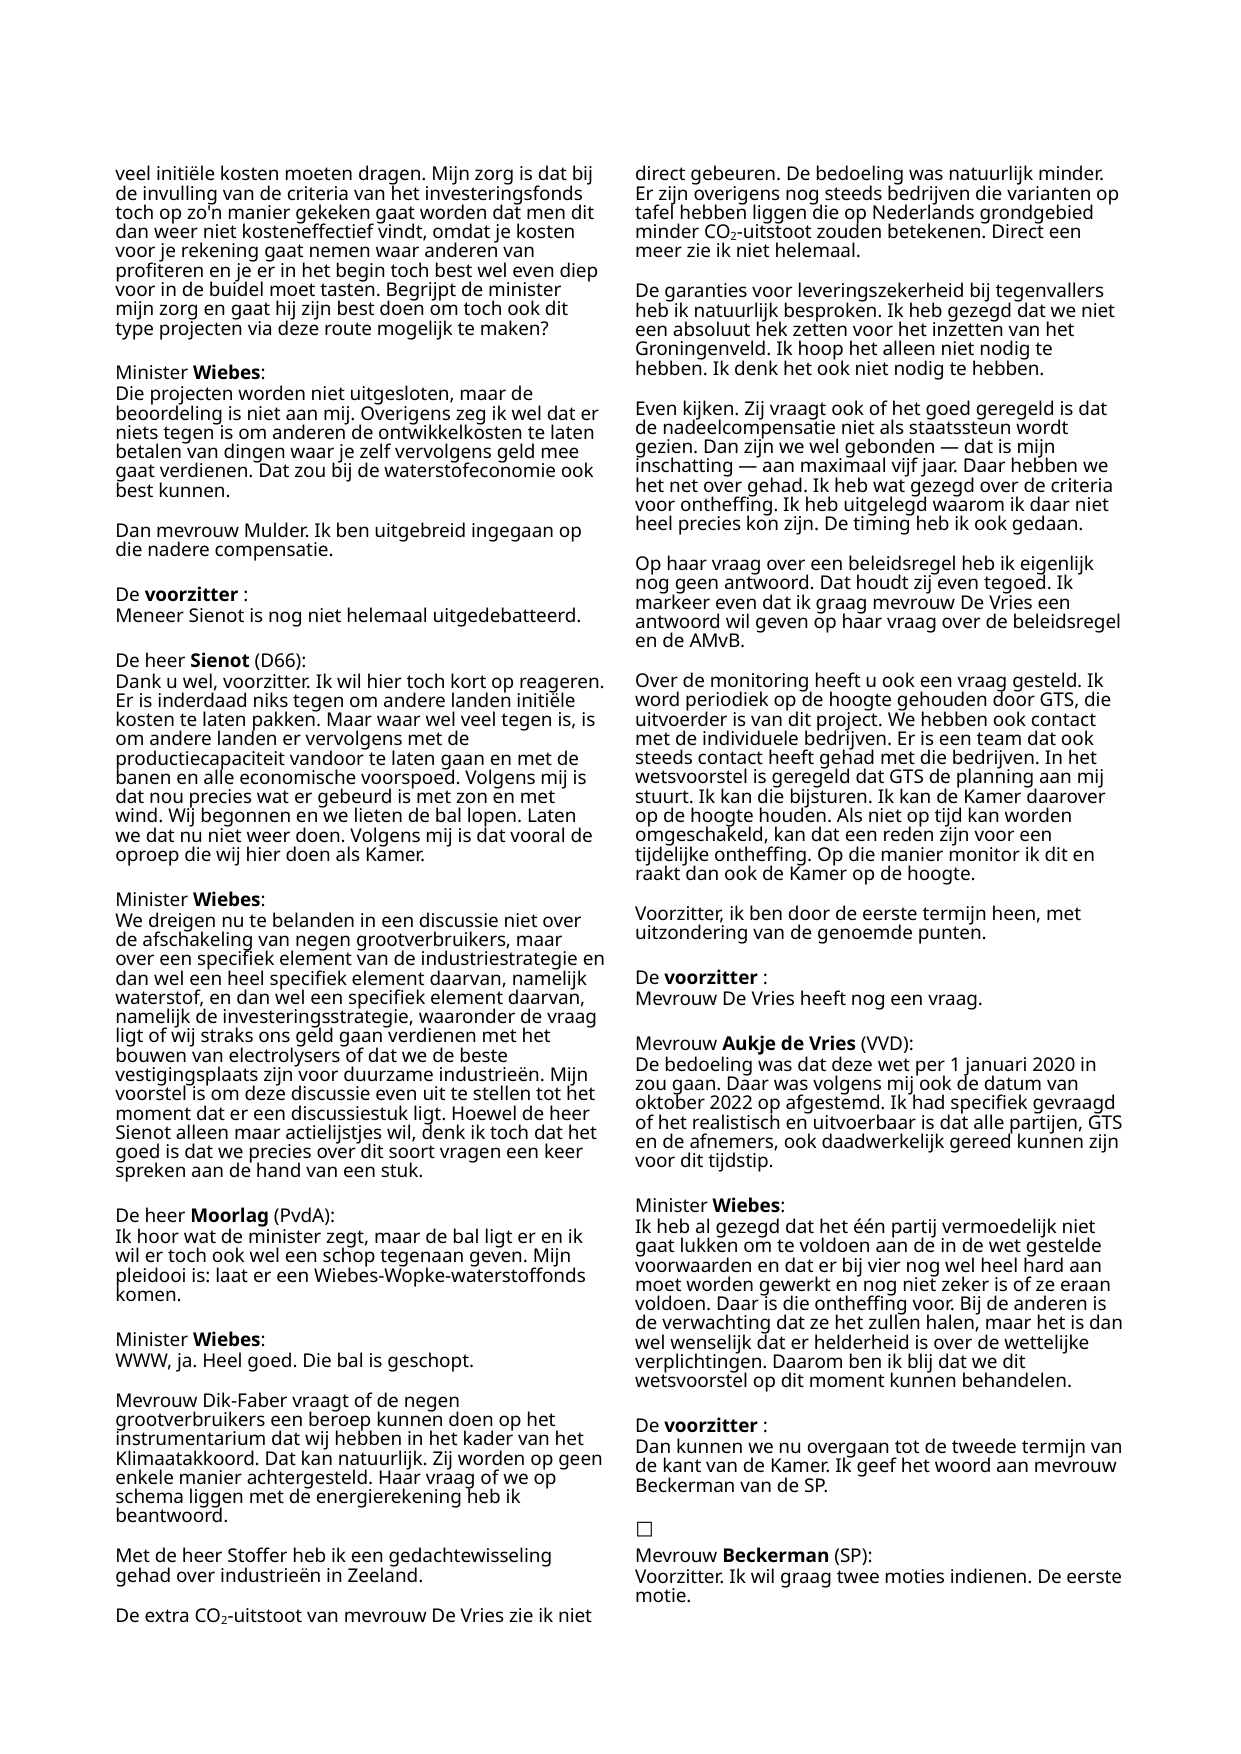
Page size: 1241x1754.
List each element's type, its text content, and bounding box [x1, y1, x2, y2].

text ⬜ [635, 1517, 1125, 1542]
text Op haar vraag over een beleidsregel heb ik eigenlijk nog geen antwoord. Dat houdt zij even tegoed. Ik markeer even dat ik graag mevrouw De Vries een antwoord wil geven op haar vraag over de beleidsregel en de AMvB. [635, 555, 1125, 651]
text Mevrouw Beckerman (SP): [635, 1542, 1125, 1568]
text Mevrouw Dik-Faber vraagt of de negen grootverbruikers een beroep kunnen doen op het instrumentarium dat wij hebben in het kader van het Klimaatakkoord. Dat kan natuurlijk. Zij worden op geen enkele manier achtergesteld. Haar vraag of we op schema liggen met de energierekening heb ik beantwoord. [115, 1392, 605, 1527]
text Ik hoor wat de minister zegt, maar de bal ligt er en ik wil er toch ook wel een schop tegenaan geven. Mijn pleidooi is: laat er een Wiebes-Wopke-waterstoffonds komen. [115, 1228, 605, 1305]
text De garanties voor leveringszekerheid bij tegenvallers heb ik natuurlijk besproken. Ik heb gezegd dat we niet een absoluut hek zetten voor het inzetten van het Groningenveld. Ik hoop het alleen niet nodig te hebben. Ik denk het ook niet nodig te hebben. [635, 282, 1125, 379]
text Dan mevrouw Mulder. Ik ben uitgebreid ingegaan op die nadere compensatie. [115, 522, 605, 560]
text Dan kunnen we nu overgaan tot de tweede termijn van de kant van de Kamer. Ik geef het woord aan mevrouw Beckerman van de SP. [635, 1438, 1125, 1496]
text De heer Sienot (D66): [115, 647, 605, 673]
text Minister Wiebes: [115, 886, 605, 912]
text Minister Wiebes: [115, 359, 605, 385]
text Mevrouw De Vries heeft nog een vraag. [635, 990, 1125, 1009]
text Voorzitter. Ik wil graag twee moties indienen. De eerste motie. [635, 1568, 1125, 1607]
text We dreigen nu te belanden in een discussie niet over de afschakeling van negen grootverbruikers, maar over een specifiek element van de industriestrategie en dan wel een heel specifiek element daarvan, namelijk waterstof, en dan wel een specifiek element daarvan, namelijk de investeringsstrategie, waaronder de vraag ligt of wij straks ons geld gaan verdienen met het bouwen van electrolysers of dat we de beste vestigingsplaats zijn voor duurzame industrieën. Mijn voorstel is om deze discussie even uit te stellen tot het moment dat er een discussiestuk ligt. Hoewel de heer Sienot alleen maar actielijstjes wil, denk ik toch dat het goed is dat we precies over dit soort vragen een keer spreken aan de hand van een stuk. [115, 912, 605, 1182]
text De voorzitter : [635, 1412, 1125, 1438]
text De voorzitter : [115, 581, 605, 607]
text Voorzitter, ik ben door de eerste termijn heen, met uitzondering van de genoemde punten. [635, 905, 1125, 943]
text Met de heer Stoffer heb ik een gedachtewisseling gehad over industrieën in Zeeland. [115, 1547, 605, 1586]
text Even kijken. Zij vraagt ook of het goed geregeld is dat de nadeelcompensatie niet als staatssteun wordt gezien. Dan zijn we wel gebonden — dat is mijn inschatting — aan maximaal vijf jaar. Daar hebben we het net over gehad. Ik heb wat gezegd over de criteria voor ontheffing. Ik heb uitgelegd waarom ik daar niet heel precies kon zijn. De timing heb ik ook gedaan. [635, 399, 1125, 534]
text De heer Moorlag (PvdA): [115, 1202, 605, 1228]
text Minister Wiebes: [115, 1326, 605, 1352]
text Dank u wel, voorzitter. Ik wil hier toch kort op reageren. Er is inderdaad niks tegen om andere landen initiële kosten te laten pakken. Maar waar wel veel tegen is, is om andere landen er vervolgens met de productiecapaciteit vandoor te laten gaan en met de banen en alle economische voorspoed. Volgens mij is dat nou precies wat er gebeurd is met zon en met wind. Wij begonnen en we lieten de bal lopen. Laten we dat nu niet weer doen. Volgens mij is dat vooral de oproep die wij hier doen als Kamer. [115, 673, 605, 865]
text Ik heb al gezegd dat het één partij vermoedelijk niet gaat lukken om te voldoen aan de in de wet gestelde voorwaarden en dat er bij vier nog wel heel hard aan moet worden gewerkt en nog niet zeker is of ze eraan voldoen. Daar is die ontheffing voor. Bij de anderen is de verwachting dat ze het zullen halen, maar het is dan wel wenselijk dat er helderheid is over de wettelijke verplichtingen. Daarom ben ik blij dat we dit wetsvoorstel op dit moment kunnen behandelen. [635, 1218, 1125, 1391]
text Over de monitoring heeft u ook een vraag gesteld. Ik word periodiek op de hoogte gehouden door GTS, die uitvoerder is van dit project. We hebben ook contact met de individuele bedrijven. Er is een team dat ook steeds contact heeft gehad met die bedrijven. In het wetsvoorstel is geregeld dat GTS de planning aan mij stuurt. Ik kan die bijsturen. Ik kan de Kamer daarover op de hoogte houden. Als niet op tijd kan worden omgeschakeld, kan dat een reden zijn voor een tijdelijke ontheffing. Op die manier monitor ik dit en raakt dan ook de Kamer op de hoogte. [635, 672, 1125, 884]
text Mevrouw Aukje de Vries (VVD): [635, 1030, 1125, 1056]
text veel initiële kosten moeten dragen. Mijn zorg is dat bij de invulling van de criteria van het investeringsfonds toch op zo'n manier gekeken gaat worden dat men dit dan weer niet kosteneffectief vindt, omdat je kosten voor je rekening gaat nemen waar anderen van profiteren en je er in het begin toch best wel even diep voor in de buidel moet tasten. Begrijpt de minister mijn zorg en gaat hij zijn best doen om toch ook dit type projecten via deze route mogelijk te maken? [115, 165, 605, 339]
text Minister Wiebes: [635, 1192, 1125, 1218]
text direct gebeuren. De bedoeling was natuurlijk minder. Er zijn overigens nog steeds bedrijven die varianten op tafel hebben liggen die op Nederlands grondgebied minder CO2-uitstoot zouden betekenen. Direct een meer zie ik niet helemaal. [635, 165, 1125, 262]
text De voorzitter : [635, 964, 1125, 990]
text De bedoeling was dat deze wet per 1 januari 2020 in zou gaan. Daar was volgens mij ook de datum van oktober 2022 op afgestemd. Ik had specifiek gevraagd of het realistisch en uitvoerbaar is dat alle partijen, GTS en de afnemers, ook daadwerkelijk gereed kunnen zijn voor dit tijdstip. [635, 1056, 1125, 1171]
text Meneer Sienot is nog niet helemaal uitgedebatteerd. [115, 607, 605, 626]
text Die projecten worden niet uitgesloten, maar de beoordeling is niet aan mij. Overigens zeg ik wel dat er niets tegen is om anderen de ontwikkelkosten te laten betalen van dingen waar je zelf vervolgens geld mee gaat verdienen. Dat zou bij de waterstofeconomie ook best kunnen. [115, 385, 605, 501]
text De extra CO2-uitstoot van mevrouw De Vries zie ik niet [115, 1607, 605, 1626]
text WWW, ja. Heel goed. Die bal is geschopt. [115, 1352, 605, 1371]
